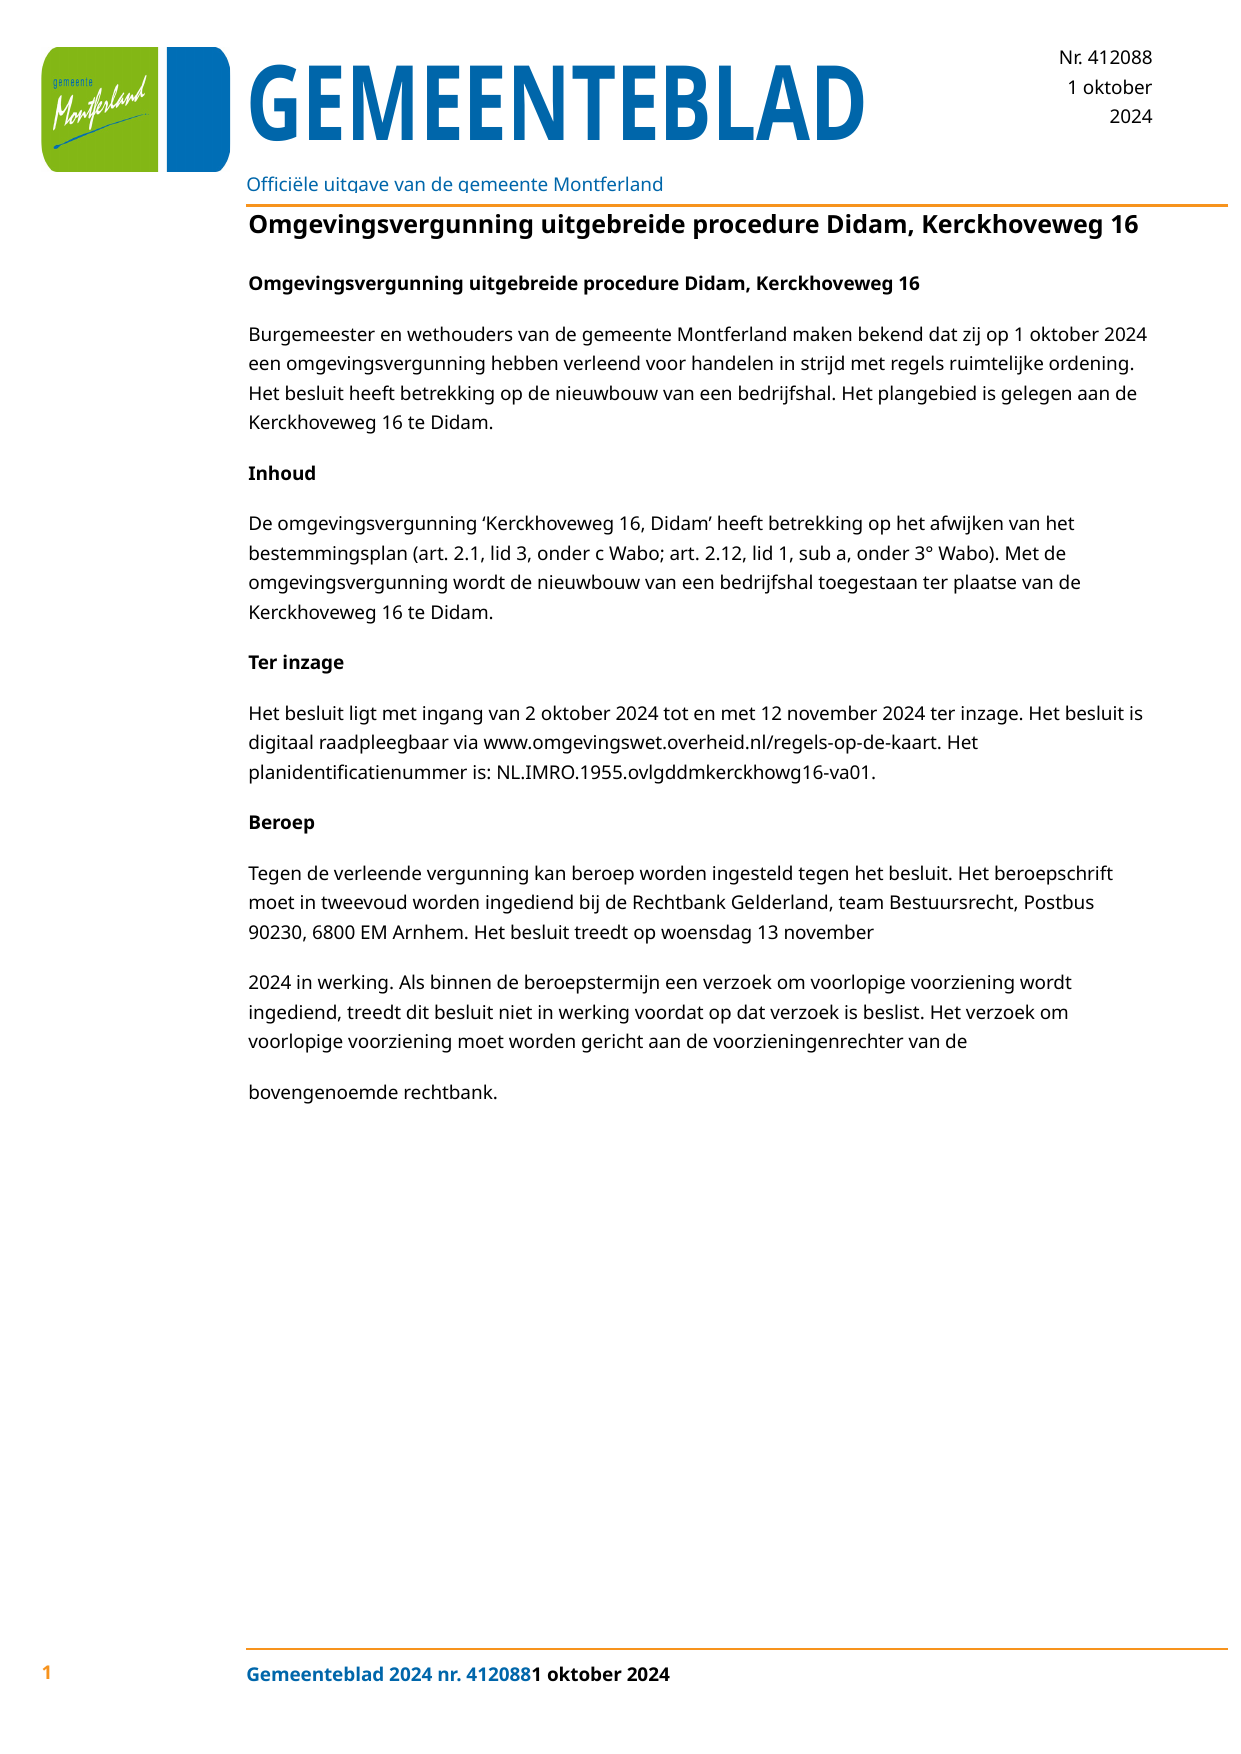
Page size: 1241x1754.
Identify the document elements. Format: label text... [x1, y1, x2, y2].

text bovengenoemde rechtbank. [248, 1079, 1152, 1105]
text Omgevingsvergunning uitgebreide procedure Didam, Kerckhoveweg 16 [248, 207, 1152, 241]
picture [41, 47, 231, 172]
text De omgevingsvergunning ‘Kerckhoveweg 16, Didam’ heeft betrekking op het afwijken van het bestemmingsplan (art. 2.1, lid 3, onder c Wabo; art. 2.12, lid 1, sub a, onder 3° Wabo). Met de omgevingsvergunning wordt de nieuwbouw van een bedrijfshal toegestaan ter plaatse van de Kerckhoveweg 16 te Didam. [248, 510, 1152, 625]
text Ter inzage [248, 649, 1152, 675]
text Beroep [248, 809, 1152, 835]
text Tegen de verleende vergunning kan beroep worden ingesteld tegen het besluit. Het beroepschrift moet in tweevoud worden ingediend bij de Rechtbank Gelderland, team Bestuursrecht, Postbus 90230, 6800 EM Arnhem. Het besluit treedt op woensdag 13 november [248, 860, 1152, 945]
text Het besluit ligt met ingang van 2 oktober 2024 tot en met 12 november 2024 ter inzage. Het besluit is digitaal raadpleegbaar via www.omgevingswet.overheid.nl/regels-op-de-kaart. Het planidentificatienummer is: NL.IMRO.1955.ovlgddmkerckhowg16-va01. [248, 700, 1152, 785]
text 2024 in werking. Als binnen de beroepstermijn een verzoek om voorlopige voorziening wordt ingediend, treedt dit besluit niet in werking voordat op dat verzoek is beslist. Het verzoek om voorlopige voorziening moet worden gericht aan de voorzieningenrechter van de [248, 969, 1152, 1054]
text Burgemeester en wethouders van de gemeente Montferland maken bekend dat zij op 1 oktober 2024 een omgevingsvergunning hebben verleend voor handelen in strijd met regels ruimtelijke ordening. Het besluit heeft betrekking op de nieuwbouw van een bedrijfshal. Het plangebied is gelegen aan de Kerckhoveweg 16 te Didam. [248, 321, 1152, 435]
text Inhoud [248, 460, 1152, 486]
text Omgevingsvergunning uitgebreide procedure Didam, Kerckhoveweg 16 [248, 270, 1152, 296]
